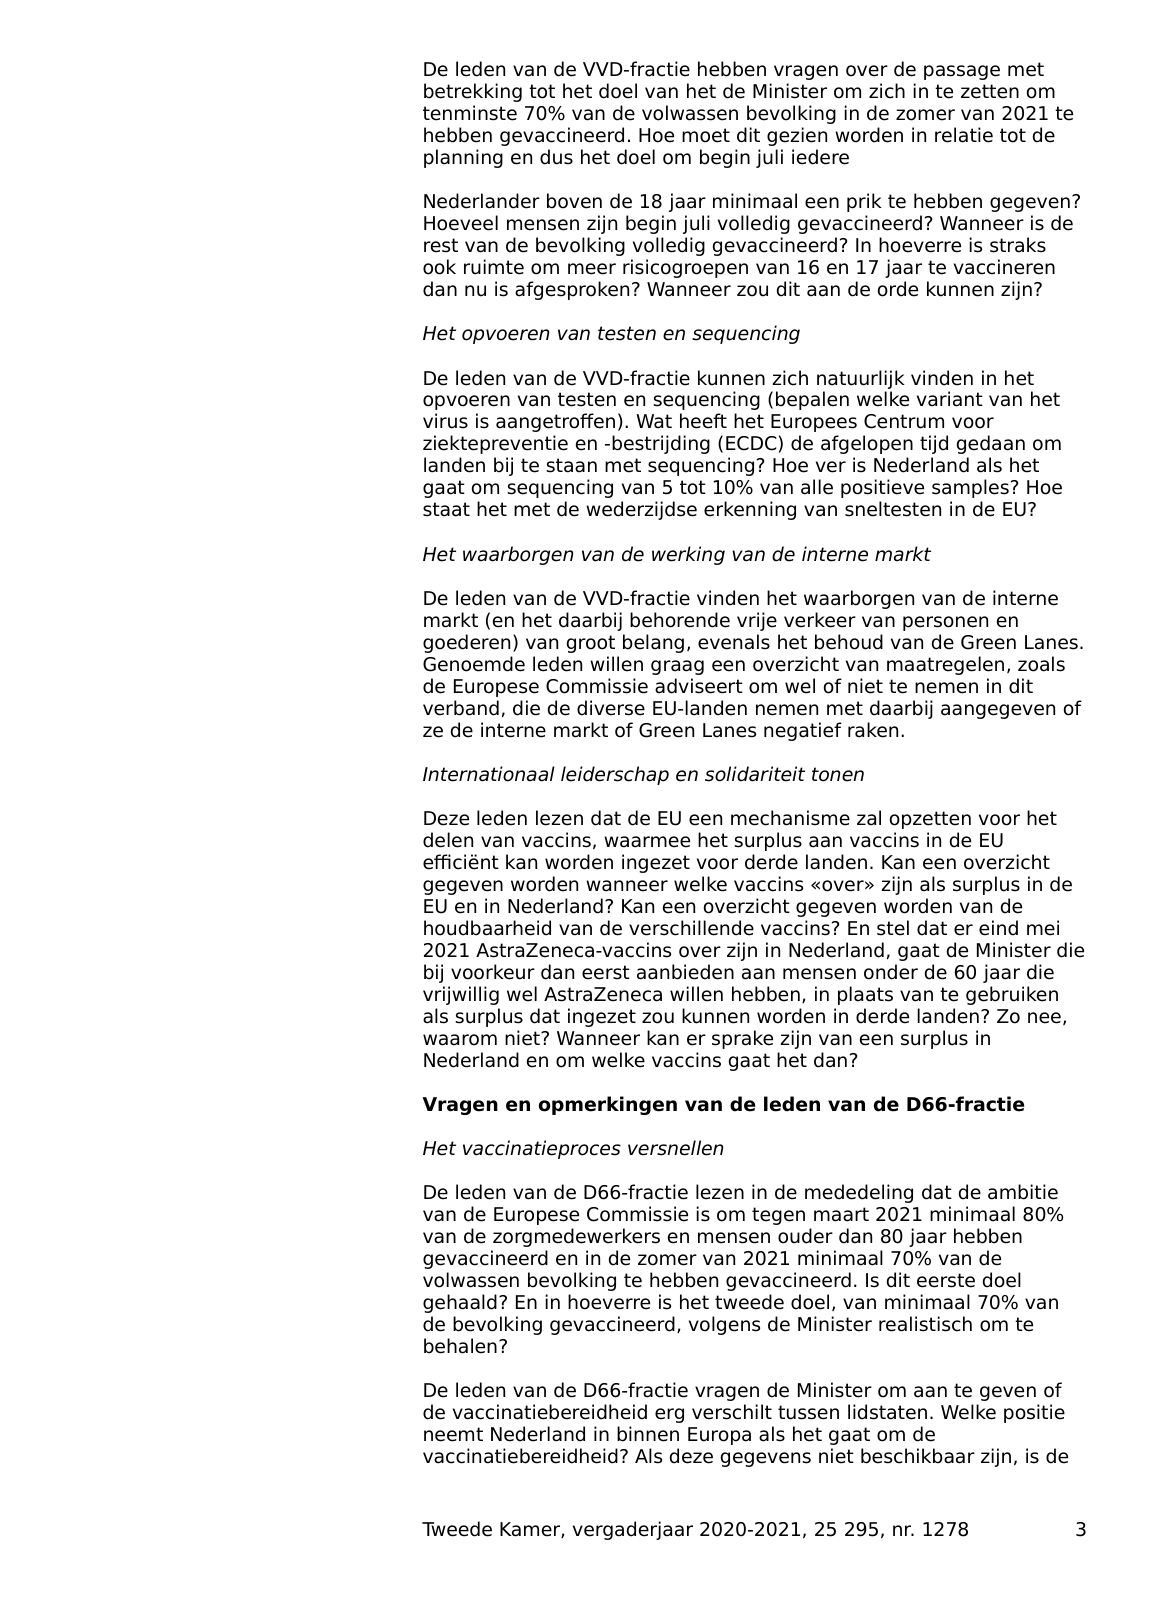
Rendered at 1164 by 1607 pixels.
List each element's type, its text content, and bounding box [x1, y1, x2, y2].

text De leden van de VVD-fractie hebben vragen over de passage met betrekking tot het doel van het de Minister om zich in te zetten om tenminste 70% van de volwassen bevolking in de zomer van 2021 te hebben gevaccineerd. Hoe moet dit gezien worden in relatie tot de planning en dus het doel om begin juli iedere [422, 59, 1087, 169]
text De leden van de D66-fractie vragen de Minister om aan te geven of de vaccinatiebereidheid erg verschilt tussen lidstaten. Welke positie neemt Nederland in binnen Europa als het gaat om de vaccinatiebereidheid? Als deze gegevens niet beschikbaar zijn, is de [422, 1380, 1087, 1468]
text Nederlander boven de 18 jaar minimaal een prik te hebben gegeven? Hoeveel mensen zijn begin juli volledig gevaccineerd? Wanneer is de rest van de bevolking volledig gevaccineerd? In hoeverre is straks ook ruimte om meer risicogroepen van 16 en 17 jaar te vaccineren dan nu is afgesproken? Wanneer zou dit aan de orde kunnen zijn? [422, 191, 1087, 301]
text Deze leden lezen dat de EU een mechanisme zal opzetten voor het delen van vaccins, waarmee het surplus aan vaccins in de EU efficiënt kan worden ingezet voor derde landen. Kan een overzicht gegeven worden wanneer welke vaccins «over» zijn als surplus in de EU en in Nederland? Kan een overzicht gegeven worden van de houdbaarheid van de verschillende vaccins? En stel dat er eind mei 2021 AstraZeneca-vaccins over zijn in Nederland, gaat de Minister die bij voorkeur dan eerst aanbieden aan mensen onder de 60 jaar die vrijwillig wel AstraZeneca willen hebben, in plaats van te gebruiken als surplus dat ingezet zou kunnen worden in derde landen? Zo nee, waarom niet? Wanneer kan er sprake zijn van een surplus in Nederland en om welke vaccins gaat het dan? [422, 808, 1087, 1072]
text De leden van de VVD-fractie kunnen zich natuurlijk vinden in het opvoeren van testen en sequencing (bepalen welke variant van het virus is aangetroffen). Wat heeft het Europees Centrum voor ziektepreventie en -bestrijding (ECDC) de afgelopen tijd gedaan om landen bij te staan met sequencing? Hoe ver is Nederland als het gaat om sequencing van 5 tot 10% van alle positieve samples? Hoe staat het met de wederzijdse erkenning van sneltesten in de EU? [422, 367, 1087, 521]
subtitle Het vaccinatieproces versnellen [422, 1138, 1087, 1160]
subtitle Vragen en opmerkingen van de leden van de D66-fractie [422, 1094, 1087, 1116]
subtitle Het waarborgen van de werking van de interne markt [422, 543, 1087, 565]
text De leden van de VVD-fractie vinden het waarborgen van de interne markt (en het daarbij behorende vrije verkeer van personen en goederen) van groot belang, evenals het behoud van de Green Lanes. Genoemde leden willen graag een overzicht van maatregelen, zoals de Europese Commissie adviseert om wel of niet te nemen in dit verband, die de diverse EU-landen nemen met daarbij aangegeven of ze de interne markt of Green Lanes negatief raken. [422, 588, 1087, 741]
text De leden van de D66-fractie lezen in de mededeling dat de ambitie van de Europese Commissie is om tegen maart 2021 minimaal 80% van de zorgmedewerkers en mensen ouder dan 80 jaar hebben gevaccineerd en in de zomer van 2021 minimaal 70% van de volwassen bevolking te hebben gevaccineerd. Is dit eerste doel gehaald? En in hoeverre is het tweede doel, van minimaal 70% van de bevolking gevaccineerd, volgens de Minister realistisch om te behalen? [422, 1182, 1087, 1358]
subtitle Het opvoeren van testen en sequencing [422, 323, 1087, 345]
subtitle Internationaal leiderschap en solidariteit tonen [422, 764, 1087, 786]
